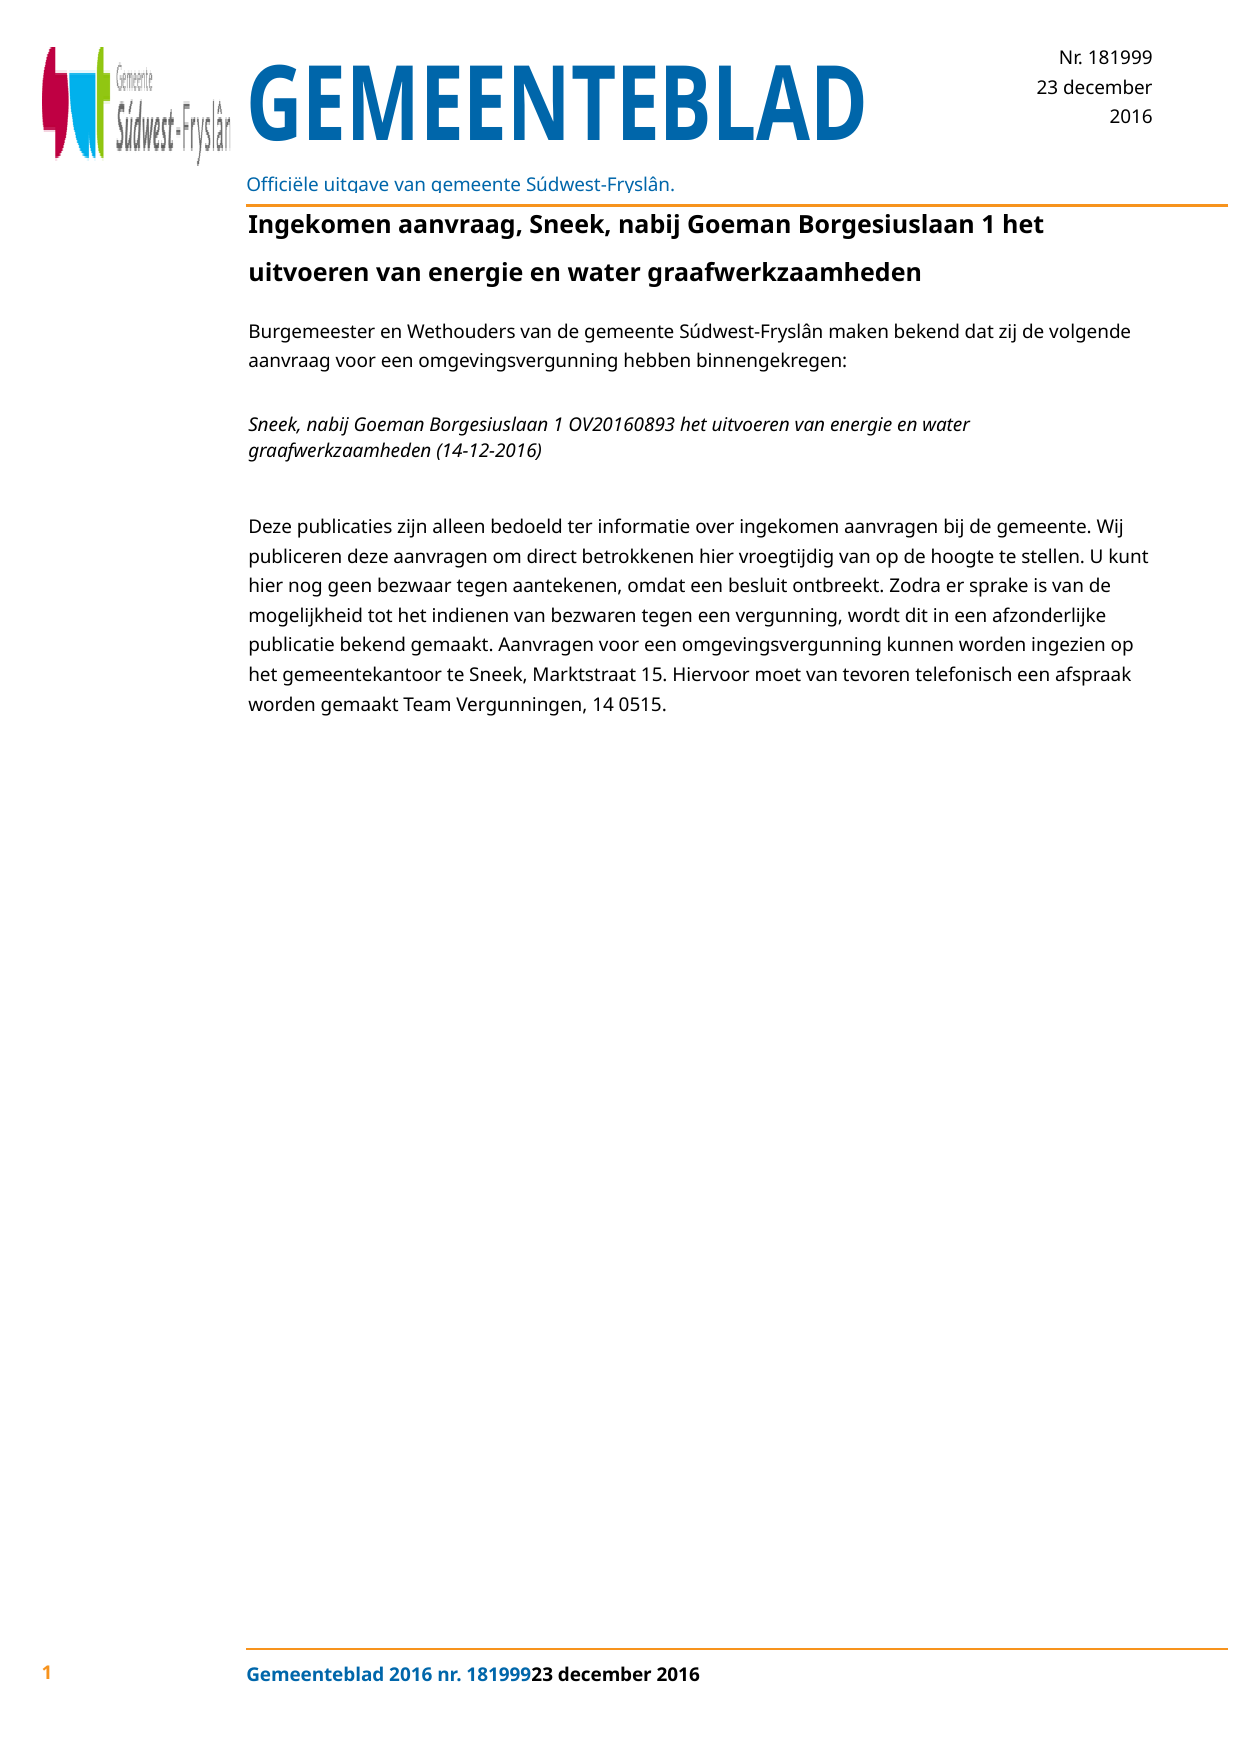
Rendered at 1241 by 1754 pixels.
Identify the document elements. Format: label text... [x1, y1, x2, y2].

text Sneek, nabij Goeman Borgesiuslaan 1 OV20160893 het uitvoeren van energie en water graafwerkzaamheden (14-12-2016) [248, 411, 1152, 463]
text Ingekomen aanvraag, Sneek, nabij Goeman Borgesiuslaan 1 het uitvoeren van energie en water graafwerkzaamheden [248, 207, 1152, 288]
text Burgemeester en Wethouders van de gemeente Súdwest-Fryslân maken bekend dat zij de volgende aanvraag voor een omgevingsvergunning hebben binnengekregen: [248, 318, 1152, 373]
text Deze publicaties zijn alleen bedoeld ter informatie over ingekomen aanvragen bij de gemeente. Wij publiceren deze aanvragen om direct betrokkenen hier vroegtijdig van op de hoogte te stellen. U kunt hier nog geen bezwaar tegen aantekenen, omdat een besluit ontbreekt. Zodra er sprake is van de mogelijkheid tot het indienen van bezwaren tegen een vergunning, wordt dit in een afzonderlijke publicatie bekend gemaakt. Aanvragen voor een omgevingsvergunning kunnen worden ingezien op het gemeentekantoor te Sneek, Marktstraat 15. Hiervoor moet van tevoren telefonisch een afspraak worden gemaakt Team Vergunningen, 14 0515. [248, 513, 1152, 717]
picture [41, 47, 231, 172]
